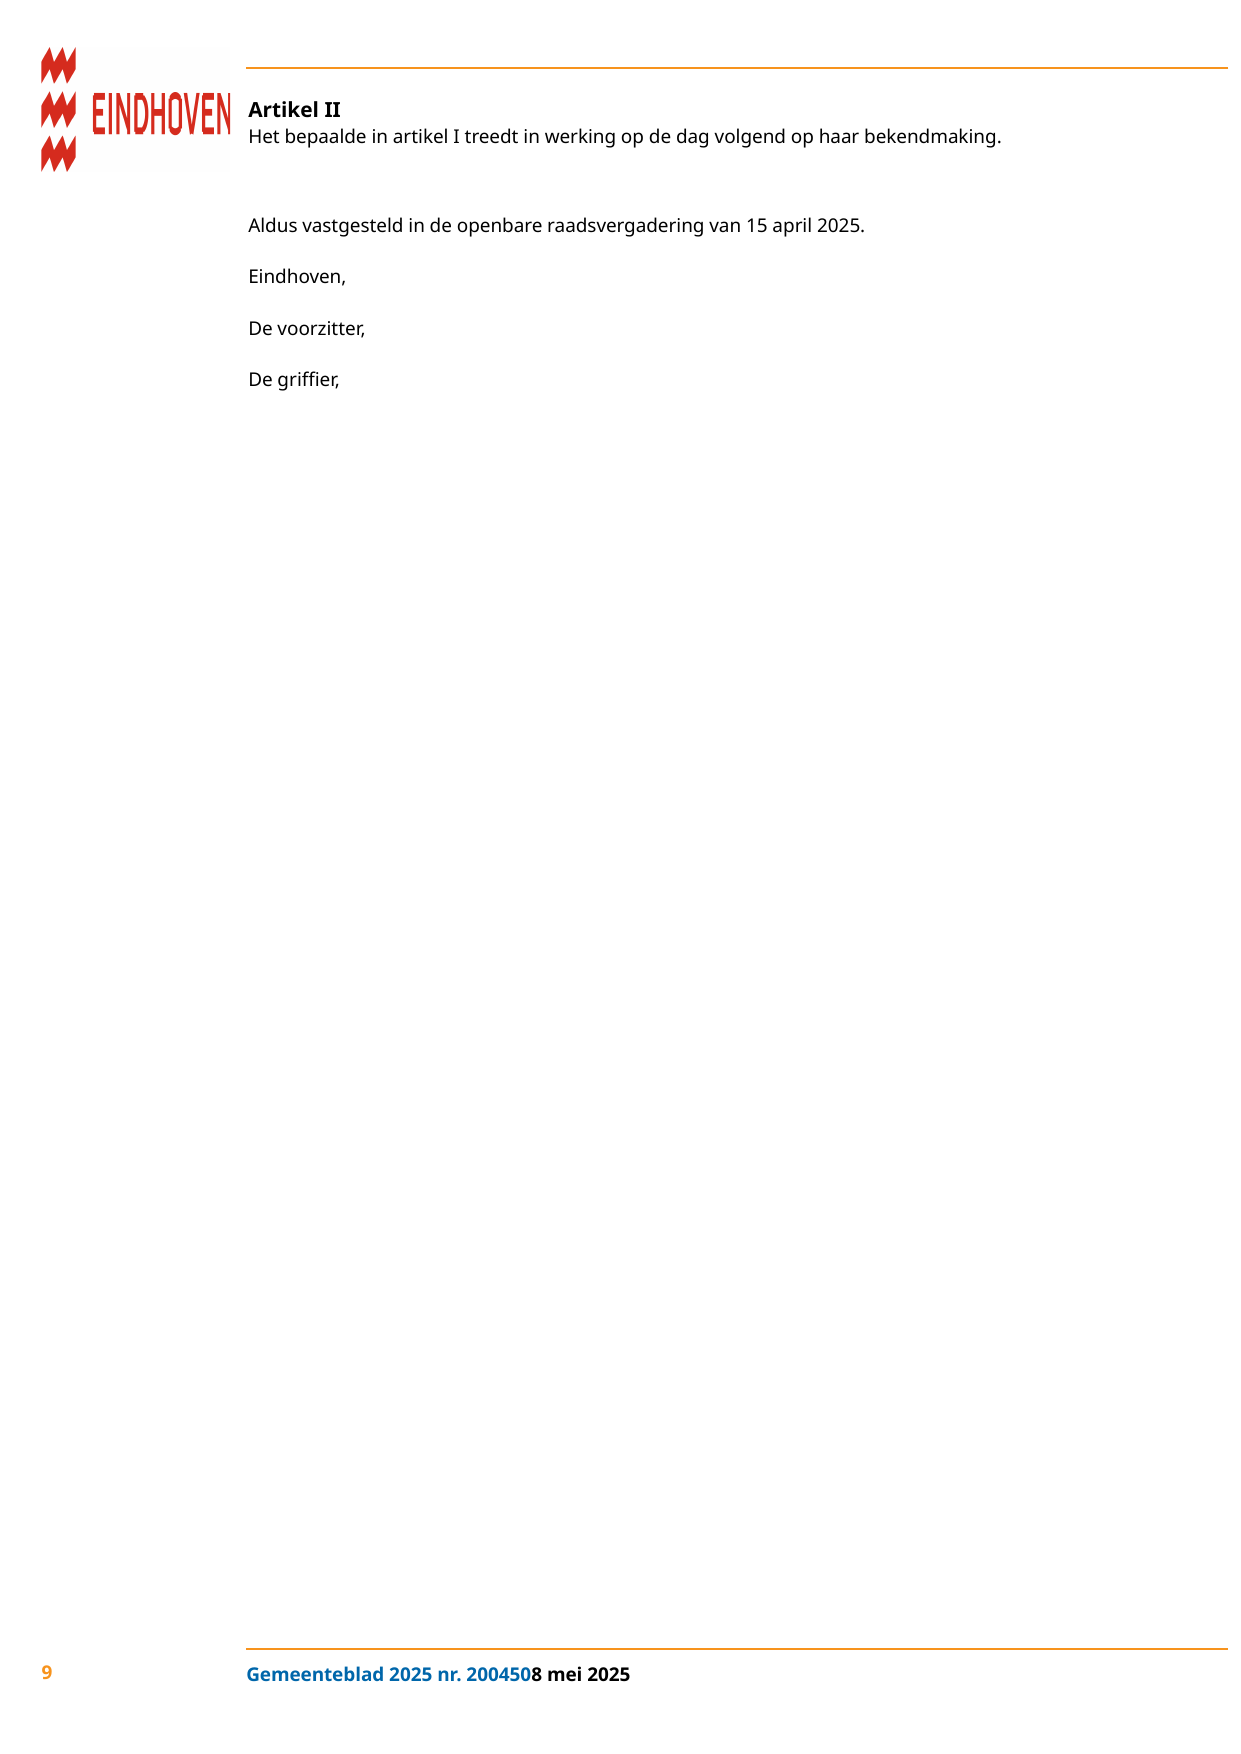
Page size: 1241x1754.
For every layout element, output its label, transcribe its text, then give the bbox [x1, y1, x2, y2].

text Eindhoven, [248, 263, 1152, 289]
text De griffier, [248, 366, 1152, 392]
picture [41, 47, 231, 172]
text De voorzitter, [248, 315, 1152, 341]
text Het bepaalde in artikel I treedt in werking op de dag volgend op haar bekendmaking. [248, 123, 1152, 149]
text Aldus vastgesteld in de openbare raadsvergadering van 15 april 2025. [248, 212, 1152, 238]
text Artikel II [248, 95, 1152, 123]
